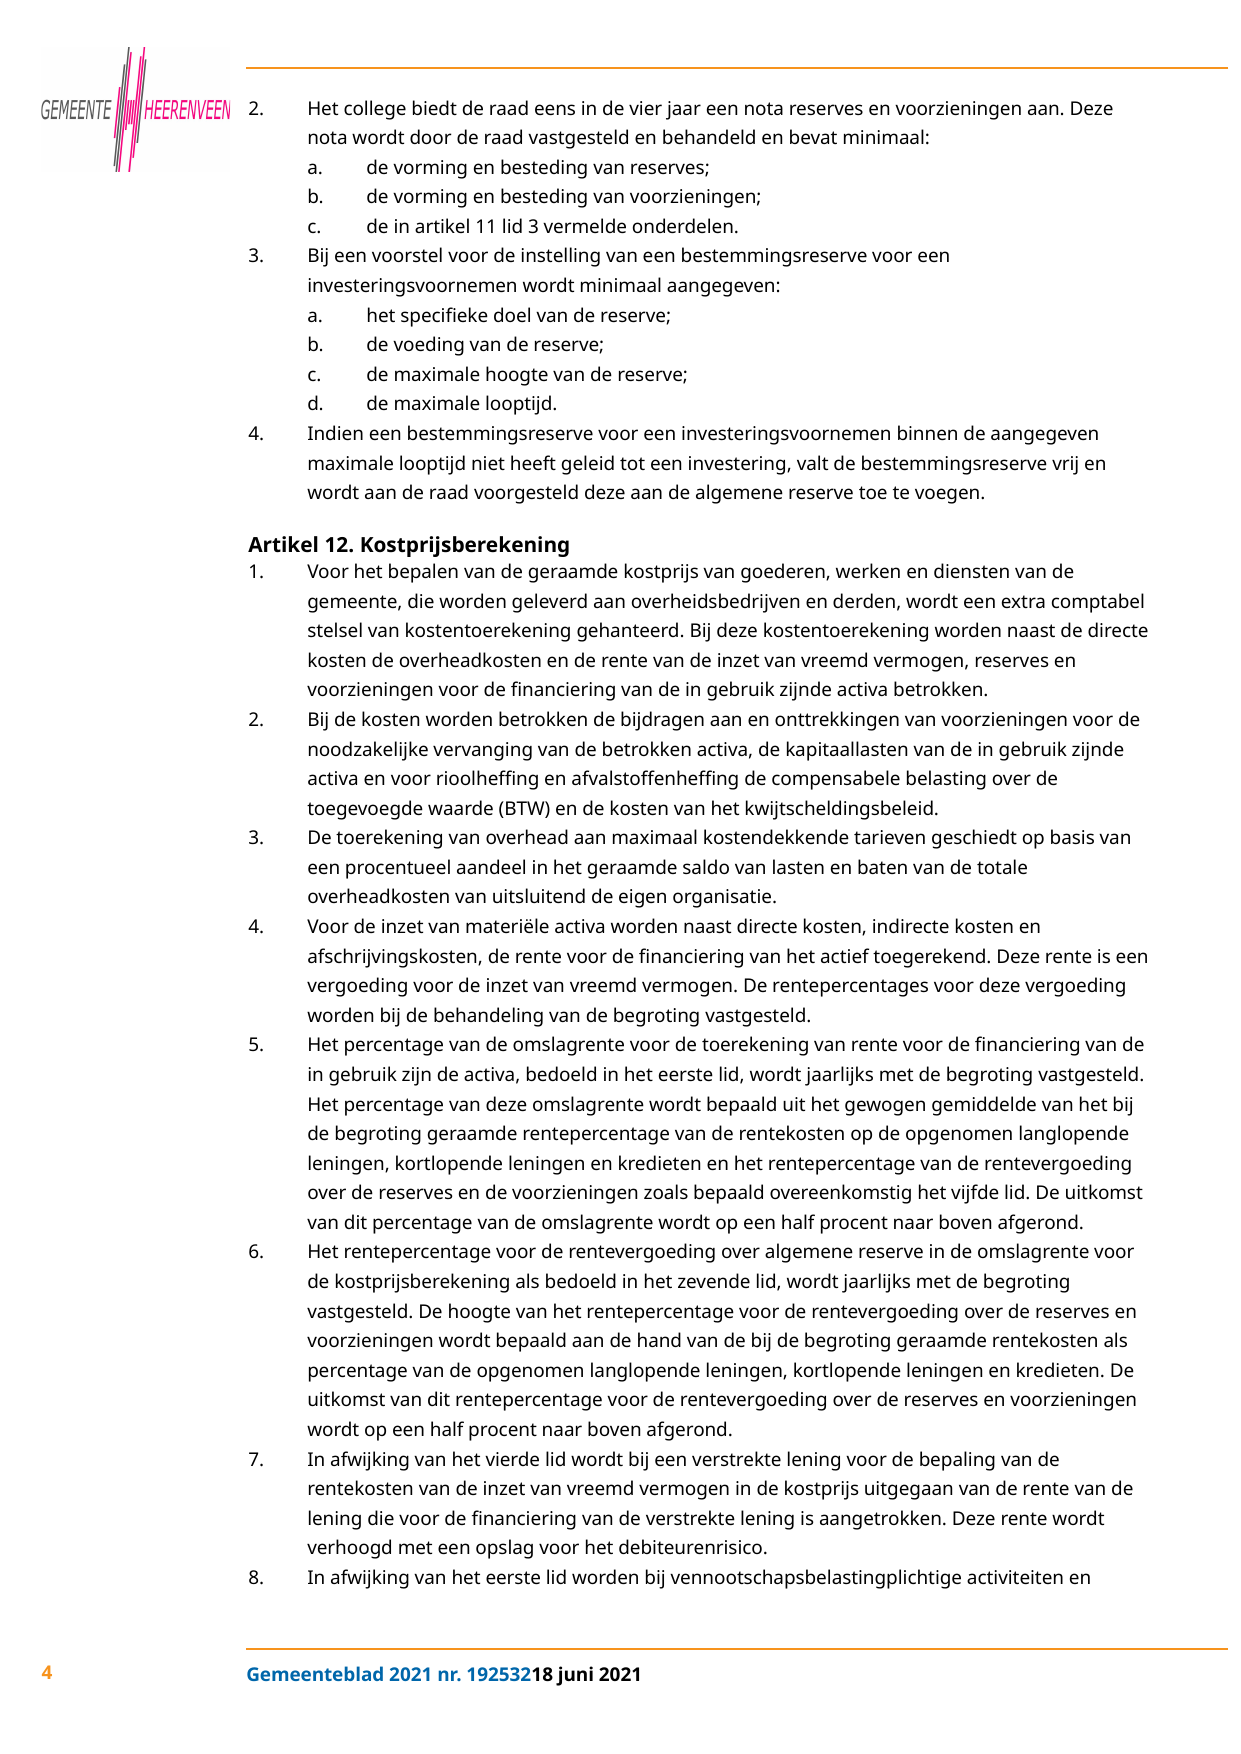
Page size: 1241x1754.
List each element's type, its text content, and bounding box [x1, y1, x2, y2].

list de voeding van de reserve; [307, 331, 1152, 357]
list Het college biedt de raad eens in de vier jaar een nota reserves en voorzieningen aan. Deze nota wordt door de raad vastgesteld en behandeld en bevat minimaal: [248, 95, 1152, 150]
list Bij een voorstel voor de instelling van een bestemmingsreserve voor een investeringsvoornemen wordt minimaal aangegeven: [248, 243, 1152, 298]
list In afwijking van het vierde lid wordt bij een verstrekte lening voor de bepaling van de rentekosten van de inzet van vreemd vermogen in de kostprijs uitgegaan van de rente van de lening die voor de financiering van de verstrekte lening is aangetrokken. Deze rente wordt verhoogd met een opslag voor het debiteurenrisico. [248, 1446, 1152, 1560]
list de maximale looptijd. [307, 391, 1152, 416]
list de in artikel 11 lid 3 vermelde onderdelen. [307, 213, 1152, 239]
list Voor de inzet van materiële activa worden naast directe kosten, indirecte kosten en afschrijvingskosten, de rente voor de financiering van het actief toegerekend. Deze rente is een vergoeding voor de inzet van vreemd vermogen. De rentepercentages voor deze vergoeding worden bij de behandeling van de begroting vastgesteld. [248, 913, 1152, 1028]
list Het rentepercentage voor de rentevergoeding over algemene reserve in de omslagrente voor de kostprijsberekening als bedoeld in het zevende lid, wordt jaarlijks met de begroting vastgesteld. De hoogte van het rentepercentage voor de rentevergoeding over de reserves en voorzieningen wordt bepaald aan de hand van de bij de begroting geraamde rentekosten als percentage van de opgenomen langlopende leningen, kortlopende leningen en kredieten. De uitkomst van dit rentepercentage voor de rentevergoeding over de reserves en voorzieningen wordt op een half procent naar boven afgerond. [248, 1239, 1152, 1442]
list Bij de kosten worden betrokken de bijdragen aan en onttrekkingen van voorzieningen voor de noodzakelijke vervanging van de betrokken activa, de kapitaallasten van de in gebruik zijnde activa en voor rioolheffing en afvalstoffenheffing de compensabele belasting over de toegevoegde waarde (BTW) en de kosten van het kwijtscheldingsbeleid. [248, 706, 1152, 821]
list Indien een bestemmingsreserve voor een investeringsvoornemen binnen de aangegeven maximale looptijd niet heeft geleid tot een investering, valt de bestemmingsreserve vrij en wordt aan de raad voorgesteld deze aan de algemene reserve toe te voegen. [248, 420, 1152, 505]
text Artikel 12. Kostprijsberekening [248, 530, 1152, 558]
list het specifieke doel van de reserve; [307, 302, 1152, 328]
list Voor het bepalen van de geraamde kostprijs van goederen, werken en diensten van de gemeente, die worden geleverd aan overheidsbedrijven en derden, wordt een extra comptabel stelsel van kostentoerekening gehanteerd. Bij deze kostentoerekening worden naast de directe kosten de overheadkosten en de rente van de inzet van vreemd vermogen, reserves en voorzieningen voor de financiering van de in gebruik zijnde activa betrokken. [248, 558, 1152, 702]
list Het percentage van de omslagrente voor de toerekening van rente voor de financiering van de in gebruik zijn de activa, bedoeld in het eerste lid, wordt jaarlijks met de begroting vastgesteld. Het percentage van deze omslagrente wordt bepaald uit het gewogen gemiddelde van het bij de begroting geraamde rentepercentage van de rentekosten op de opgenomen langlopende leningen, kortlopende leningen en kredieten en het rentepercentage van de rentevergoeding over de reserves en de voorzieningen zoals bepaald overeenkomstig het vijfde lid. De uitkomst van dit percentage van de omslagrente wordt op een half procent naar boven afgerond. [248, 1032, 1152, 1235]
list de vorming en besteding van reserves; [307, 154, 1152, 180]
list In afwijking van het eerste lid worden bij vennootschapsbelastingplichtige activiteiten en [248, 1564, 1152, 1590]
list de vorming en besteding van voorzieningen; [307, 183, 1152, 209]
list de maximale hoogte van de reserve; [307, 361, 1152, 387]
picture [41, 47, 231, 172]
list De toerekening van overhead aan maximaal kostendekkende tarieven geschiedt op basis van een procentueel aandeel in het geraamde saldo van lasten en baten van de totale overheadkosten van uitsluitend de eigen organisatie. [248, 824, 1152, 909]
